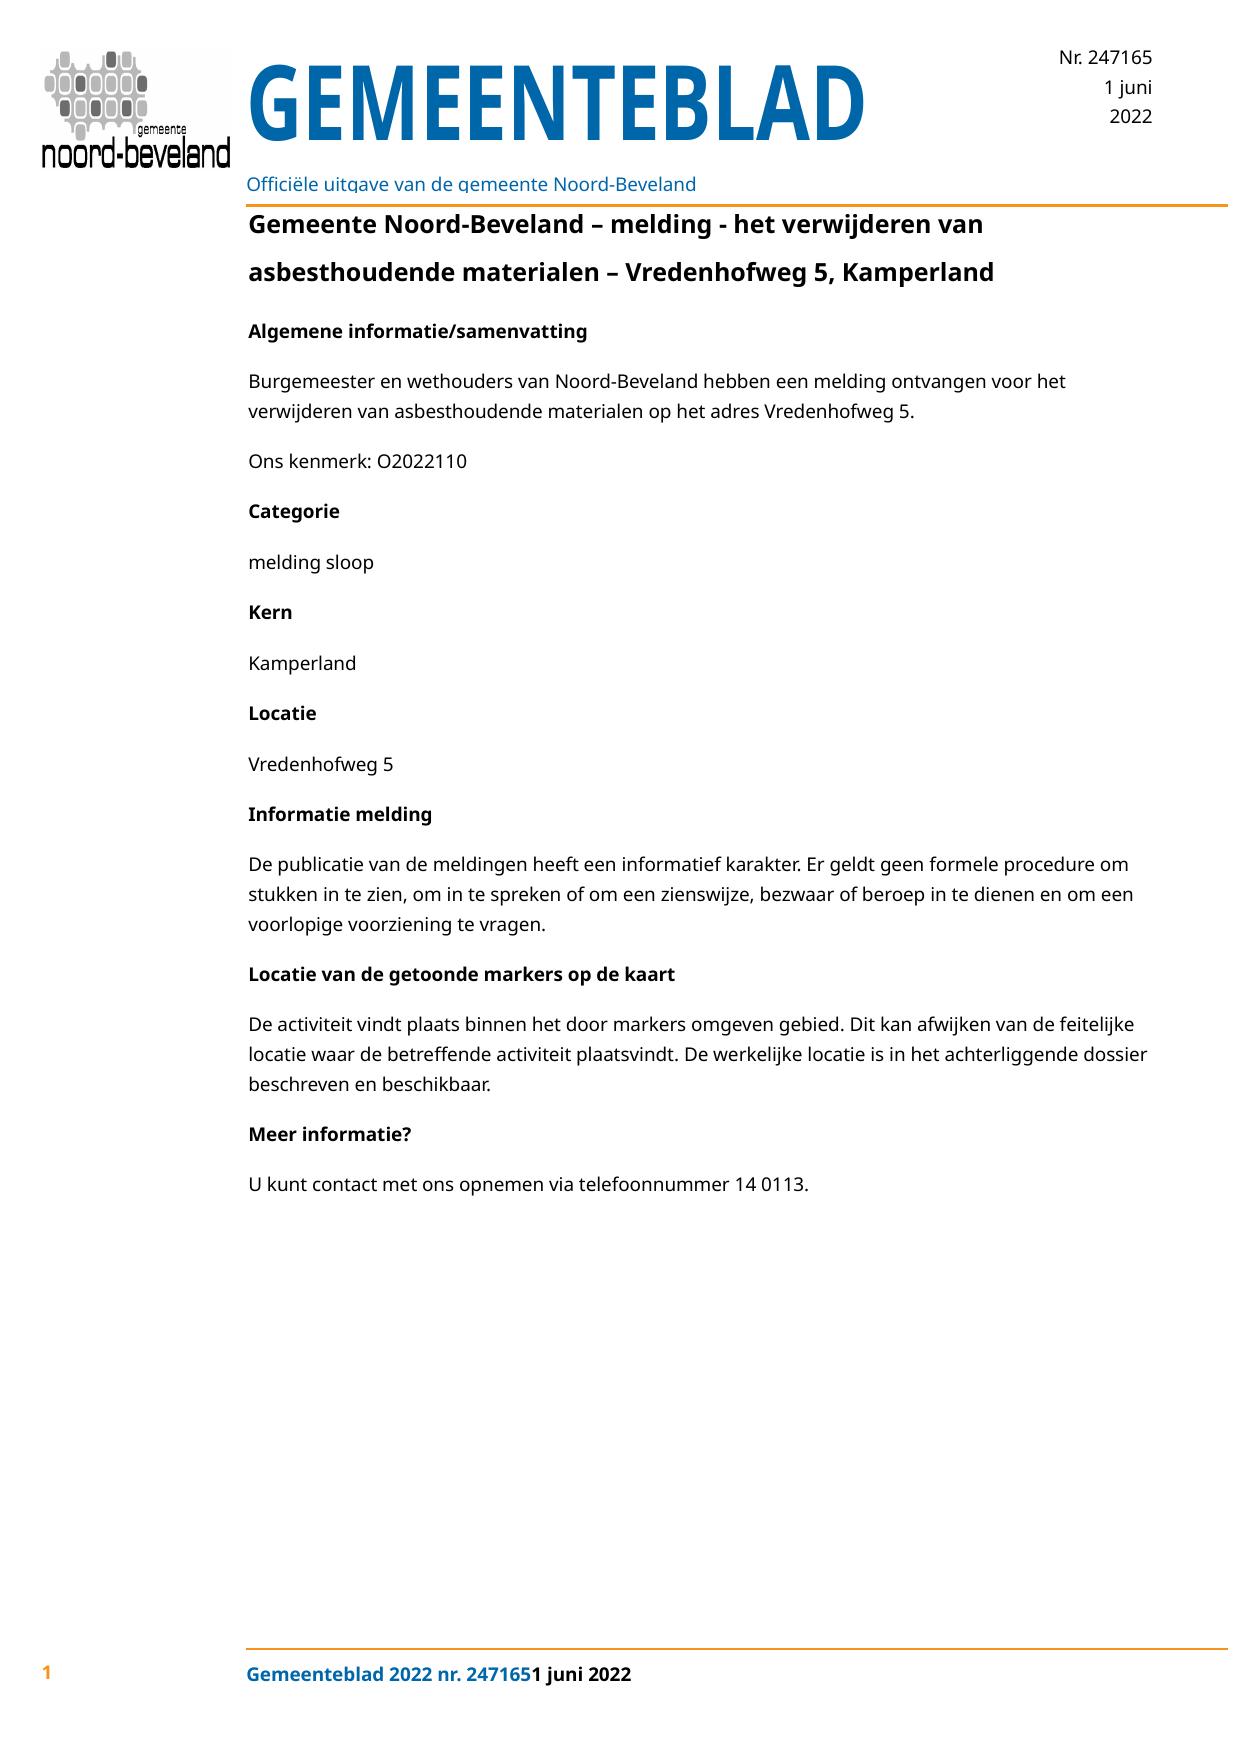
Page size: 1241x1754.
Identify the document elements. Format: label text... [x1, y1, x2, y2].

text Meer informatie? [248, 1121, 1152, 1147]
text Burgemeester en wethouders van Noord-Beveland hebben een melding ontvangen voor het verwijderen van asbesthoudende materialen op het adres Vredenhofweg 5. [248, 368, 1152, 424]
text Ons kenmerk: O2022110 [248, 448, 1152, 474]
text U kunt contact met ons opnemen via telefoonnummer 14 0113. [248, 1172, 1152, 1197]
text De publicatie van de meldingen heeft een informatief karakter. Er geldt geen formele procedure om stukken in te zien, om in te spreken of om een zienswijze, bezwaar of beroep in te dienen en om een voorlopige voorziening te vragen. [248, 852, 1152, 937]
text De activiteit vindt plaats binnen het door markers omgeven gebied. Dit kan afwijken van de feitelijke locatie waar de betreffende activiteit plaatsvindt. De werkelijke locatie is in het achterliggende dossier beschreven en beschikbaar. [248, 1012, 1152, 1097]
text Algemene informatie/samenvatting [248, 318, 1152, 344]
text Vredenhofweg 5 [248, 751, 1152, 777]
text Kern [248, 599, 1152, 625]
text Informatie melding [248, 801, 1152, 827]
text Categorie [248, 499, 1152, 524]
text Gemeente Noord-Beveland – melding - het verwijderen van asbesthoudende materialen – Vredenhofweg 5, Kamperland [248, 207, 1152, 288]
picture [41, 47, 231, 172]
text Locatie [248, 700, 1152, 726]
text melding sloop [248, 549, 1152, 575]
text Locatie van de getoonde markers op de kaart [248, 961, 1152, 987]
text Kamperland [248, 650, 1152, 676]
